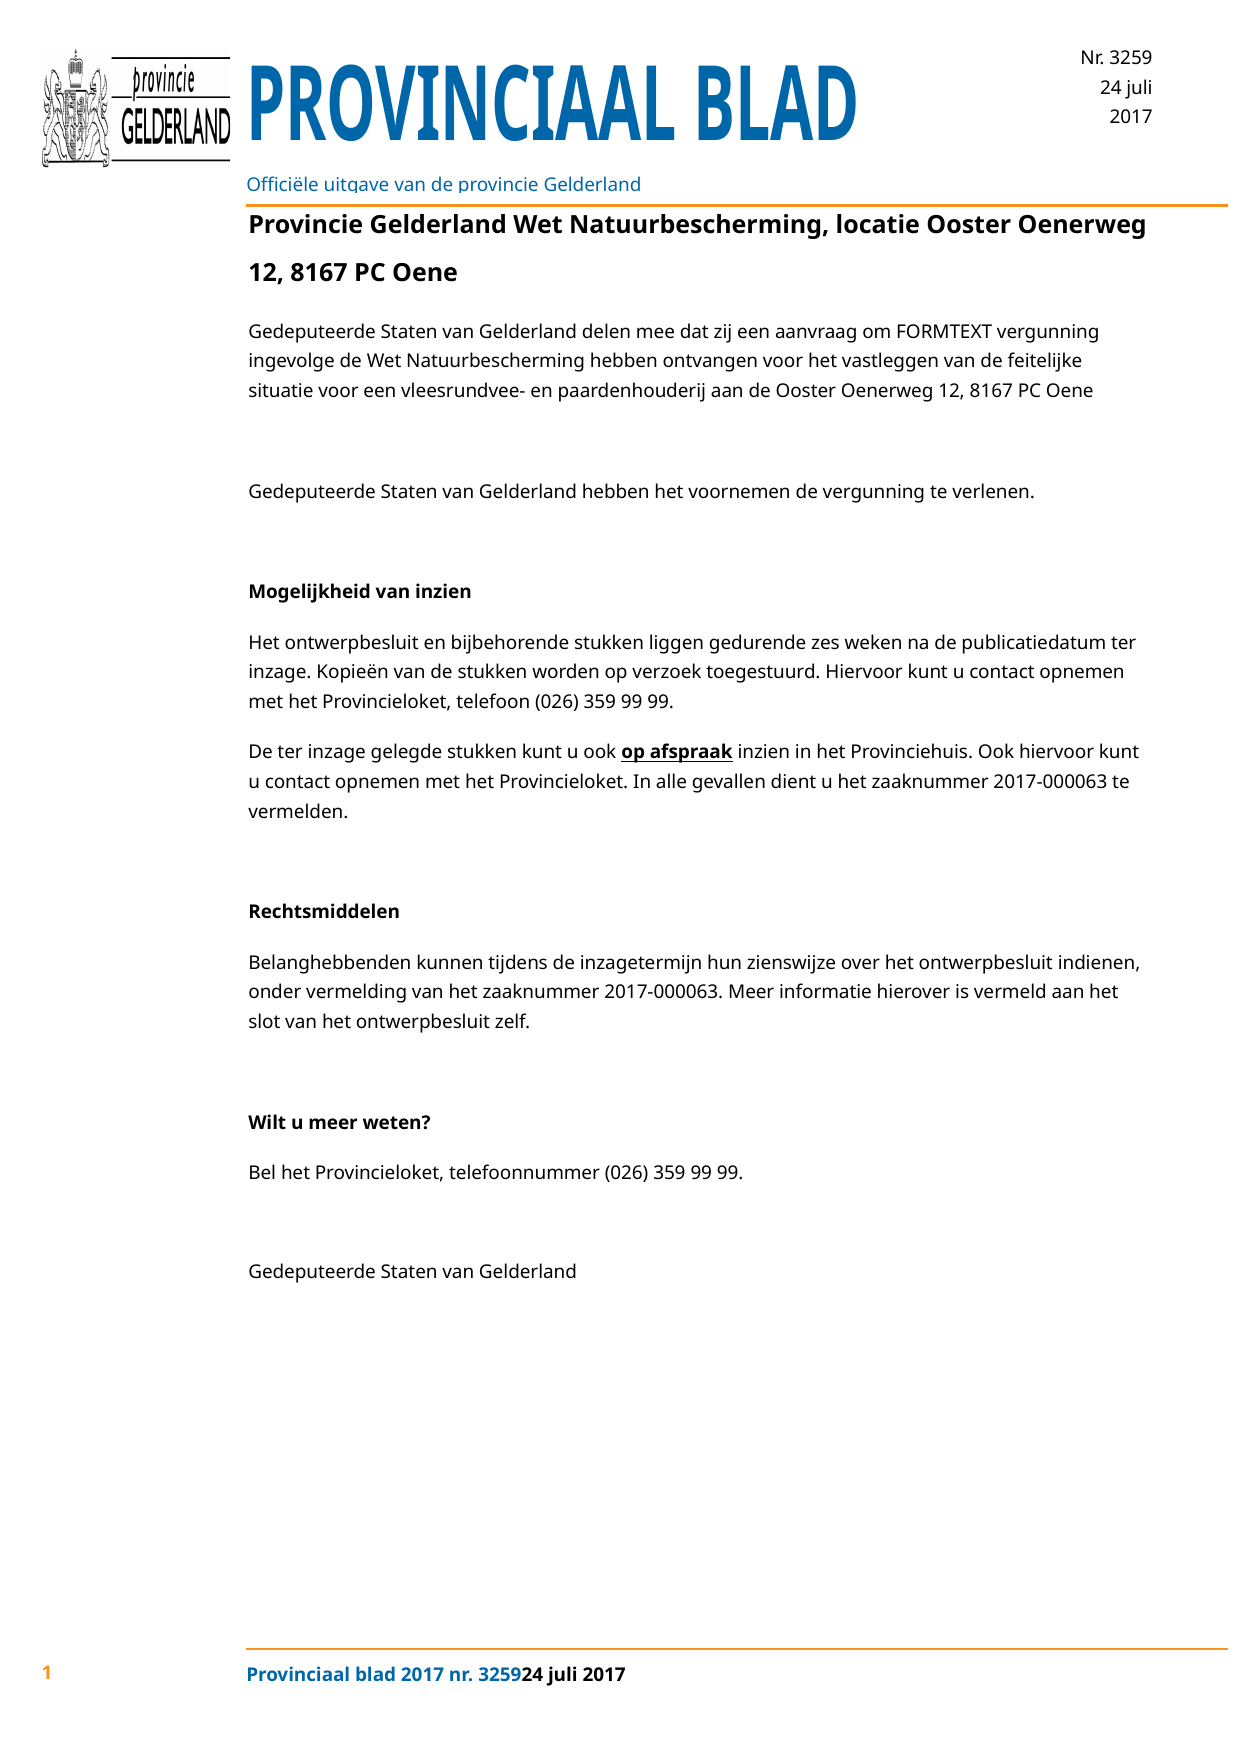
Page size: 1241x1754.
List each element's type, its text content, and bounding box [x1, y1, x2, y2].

text Belanghebbenden kunnen tijdens de inzagetermijn hun zienswijze over het ontwerpbesluit indienen, onder vermelding van het zaaknummer 2017-000063. Meer informatie hierover is vermeld aan het slot van het ontwerpbesluit zelf. [248, 949, 1152, 1034]
text Gedeputeerde Staten van Gelderland hebben het voornemen de vergunning te verlenen. [248, 478, 1152, 504]
picture [41, 47, 231, 172]
text Gedeputeerde Staten van Gelderland [248, 1258, 1152, 1283]
text Rechtsmiddelen [248, 899, 1152, 924]
text Bel het Provincieloket, telefoonnummer (026) 359 99 99. [248, 1159, 1152, 1185]
text Het ontwerpbesluit en bijbehorende stukken liggen gedurende zes weken na de publicatiedatum ter inzage. Kopieën van de stukken worden op verzoek toegestuurd. Hiervoor kunt u contact opnemen met het Provincieloket, telefoon (026) 359 99 99. [248, 629, 1152, 714]
text De ter inzage gelegde stukken kunt u ook op afspraak inzien in het Provinciehuis. Ook hiervoor kunt u contact opnemen met het Provincieloket. In alle gevallen dient u het zaaknummer 2017-000063 te vermelden. [248, 739, 1152, 824]
text Provincie Gelderland Wet Natuurbescherming, locatie Ooster Oenerweg 12, 8167 PC Oene [248, 207, 1152, 288]
text Wilt u meer weten? [248, 1109, 1152, 1135]
text Gedeputeerde Staten van Gelderland delen mee dat zij een aanvraag om FORMTEXT vergunning ingevolge de Wet Natuurbescherming hebben ontvangen voor het vastleggen van de feitelijke situatie voor een vleesrundvee- en paardenhouderij aan de Ooster Oenerweg 12, 8167 PC Oene [248, 318, 1152, 403]
text Mogelijkheid van inzien [248, 579, 1152, 604]
